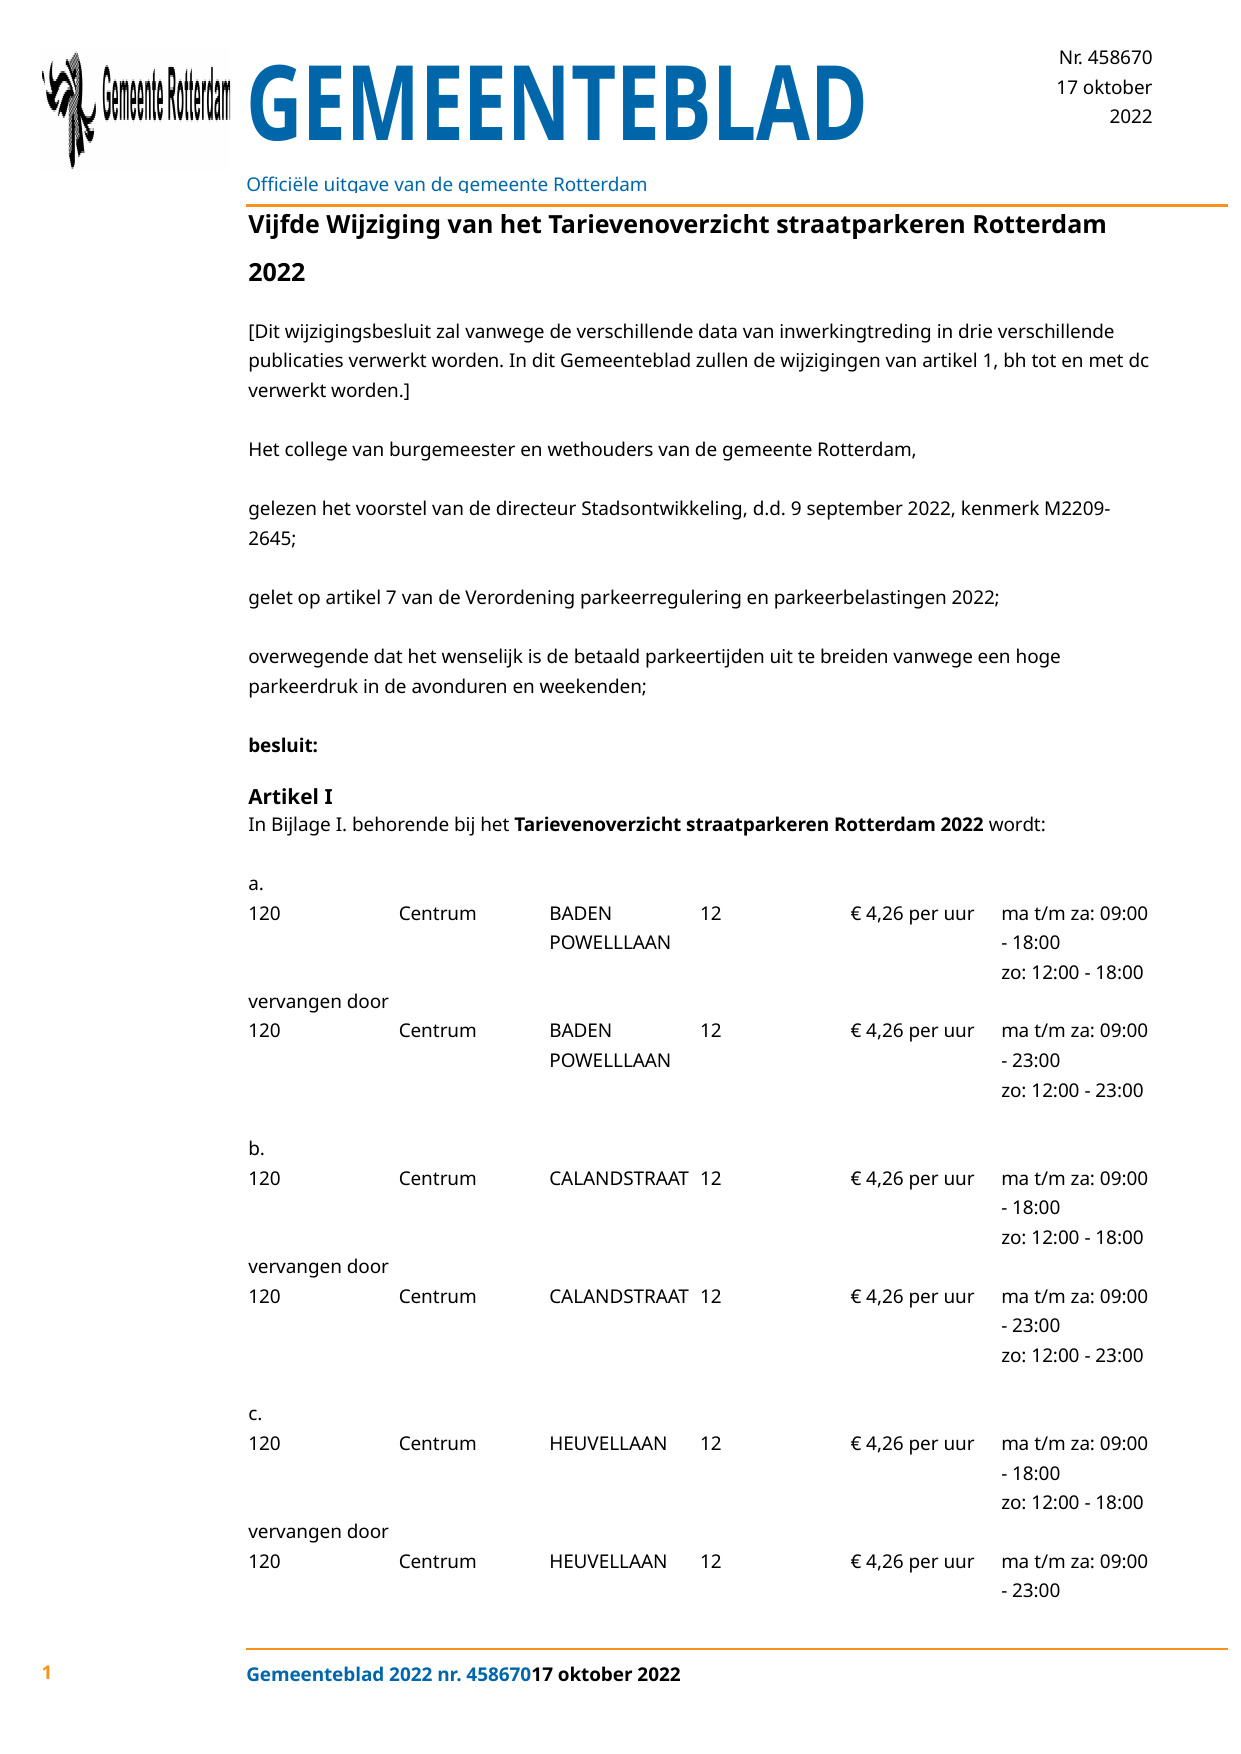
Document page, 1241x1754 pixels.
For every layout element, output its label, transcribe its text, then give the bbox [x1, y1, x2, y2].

table_header € 4,26 per uur [850, 1018, 1001, 1102]
table_header Centrum [399, 1018, 549, 1102]
text overwegende dat het wenselijk is de betaald parkeertijden uit te breiden vanwege een hoge parkeerdruk in de avonduren en weekenden; [248, 643, 1152, 699]
table_header HEUVELLAAN [549, 1548, 700, 1603]
table_header € 4,26 per uur [850, 1548, 1001, 1603]
table_header 12 [700, 1018, 850, 1102]
table_header 120 [248, 1548, 398, 1603]
table_header 120 [248, 1165, 398, 1250]
table_header € 4,26 per uur [850, 1430, 1001, 1515]
text a. [248, 870, 1152, 896]
table_header 120 [248, 1430, 398, 1515]
table_header 12 [700, 1430, 850, 1515]
table_header 12 [700, 1283, 850, 1368]
table_header ma t/m za: 09:00 - 18:00 zo: 12:00 - 18:00 [1001, 1430, 1152, 1515]
table_header € 4,26 per uur [850, 900, 1001, 985]
table_header Centrum [399, 900, 549, 985]
table_header CALANDSTRAAT [549, 1283, 700, 1368]
table_header ma t/m za: 09:00 - 23:00 [1001, 1548, 1152, 1603]
table_header € 4,26 per uur [850, 1165, 1001, 1250]
table_header 120 [248, 1018, 398, 1102]
text Artikel I [248, 782, 1152, 811]
text Vijfde Wijziging van het Tarievenoverzicht straatparkeren Rotterdam 2022 [248, 207, 1152, 288]
table_header 12 [700, 1548, 850, 1603]
table_header ma t/m za: 09:00 - 18:00 zo: 12:00 - 18:00 [1001, 900, 1152, 985]
table_header 12 [700, 900, 850, 985]
text Het college van burgemeester en wethouders van de gemeente Rotterdam, [248, 436, 1152, 462]
table_header 120 [248, 900, 398, 985]
table_header Centrum [399, 1165, 549, 1250]
table_header 12 [700, 1165, 850, 1250]
table_header Centrum [399, 1283, 549, 1368]
table_header BADEN POWELLLAAN [549, 900, 700, 985]
text b. [248, 1135, 1152, 1161]
text besluit: [248, 732, 1152, 758]
table_header ma t/m za: 09:00 - 18:00 zo: 12:00 - 18:00 [1001, 1165, 1152, 1250]
text vervangen door [248, 1518, 1152, 1544]
table_header CALANDSTRAAT [549, 1165, 700, 1250]
text vervangen door [248, 1253, 1152, 1279]
table_header 120 [248, 1283, 398, 1368]
text gelet op artikel 7 van de Verordening parkeerregulering en parkeerbelastingen 2022; [248, 584, 1152, 610]
text c. [248, 1401, 1152, 1426]
table_header ma t/m za: 09:00 - 23:00 zo: 12:00 - 23:00 [1001, 1018, 1152, 1102]
table_header Centrum [399, 1548, 549, 1603]
text vervangen door [248, 988, 1152, 1014]
text In Bijlage I. behorende bij het Tarievenoverzicht straatparkeren Rotterdam 2022 wordt: [248, 811, 1152, 837]
table_header HEUVELLAAN [549, 1430, 700, 1515]
table_header ma t/m za: 09:00 - 23:00 zo: 12:00 - 23:00 [1001, 1283, 1152, 1368]
table_header € 4,26 per uur [850, 1283, 1001, 1368]
text [Dit wijzigingsbesluit zal vanwege de verschillende data van inwerkingtreding in drie verschillende publicaties verwerkt worden. In dit Gemeenteblad zullen de wijzigingen van artikel 1, bh tot en met dc verwerkt worden.] [248, 318, 1152, 403]
text gelezen het voorstel van de directeur Stadsontwikkeling, d.d. 9 september 2022, kenmerk M2209-2645; [248, 495, 1152, 551]
picture [41, 47, 231, 172]
table_header BADEN POWELLLAAN [549, 1018, 700, 1102]
table_header Centrum [399, 1430, 549, 1515]
